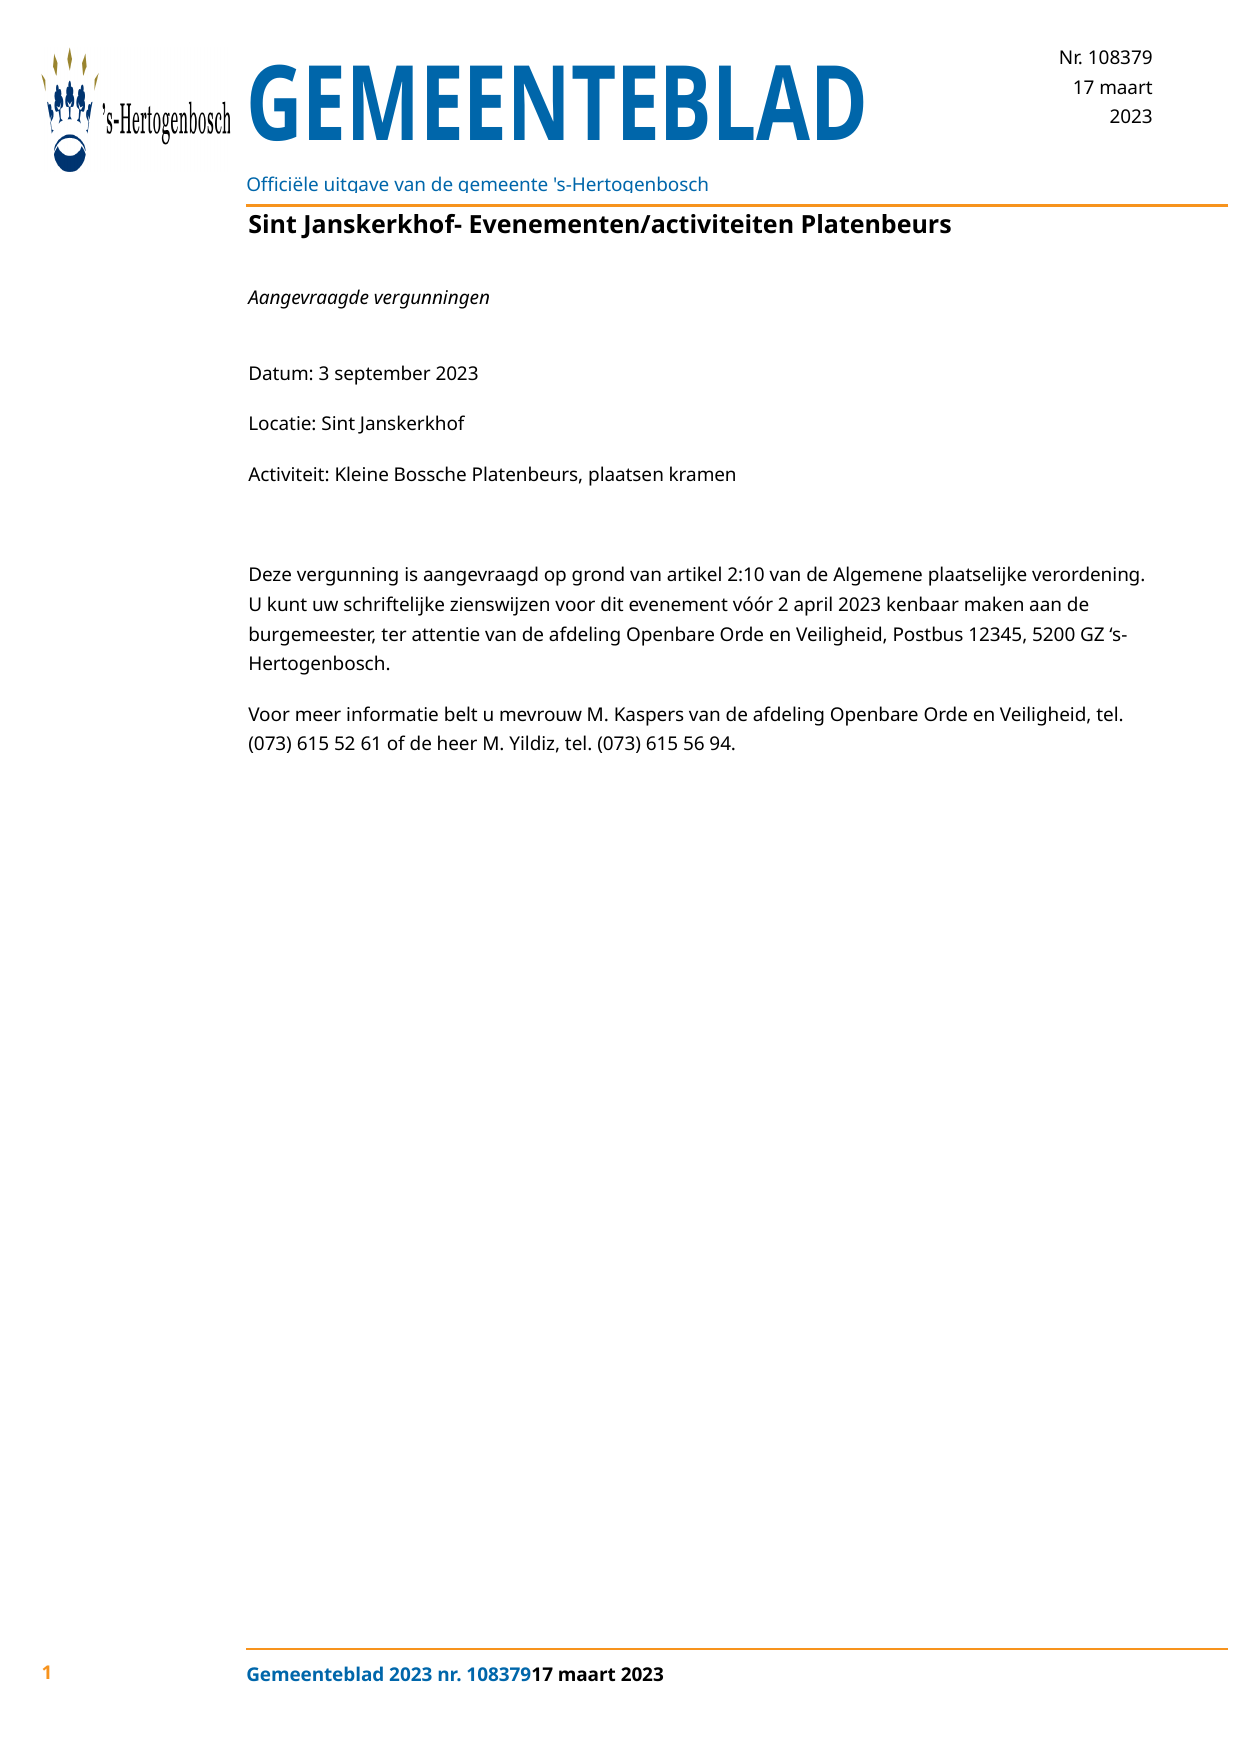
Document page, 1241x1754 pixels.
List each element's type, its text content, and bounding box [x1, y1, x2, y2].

text Voor meer informatie belt u mevrouw M. Kaspers van de afdeling Openbare Orde en Veiligheid, tel. (073) 615 52 61 of de heer M. Yildiz, tel. (073) 615 56 94. [248, 701, 1152, 756]
text Locatie: Sint Janskerkhof [248, 410, 1152, 436]
text Deze vergunning is aangevraagd op grond van artikel 2:10 van de Algemene plaatselijke verordening. U kunt uw schriftelijke zienswijzen voor dit evenement vóór 2 april 2023 kenbaar maken aan de burgemeester, ter attentie van de afdeling Openbare Orde en Veiligheid, Postbus 12345, 5200 GZ ‘s-Hertogenbosch. [248, 562, 1152, 676]
picture [41, 47, 231, 172]
text Activiteit: Kleine Bossche Platenbeurs, plaatsen kramen [248, 461, 1152, 487]
text Aangevraagde vergunningen [248, 284, 1152, 309]
text Sint Janskerkhof- Evenementen/activiteiten Platenbeurs [248, 207, 1152, 241]
text Datum: 3 september 2023 [248, 360, 1152, 386]
